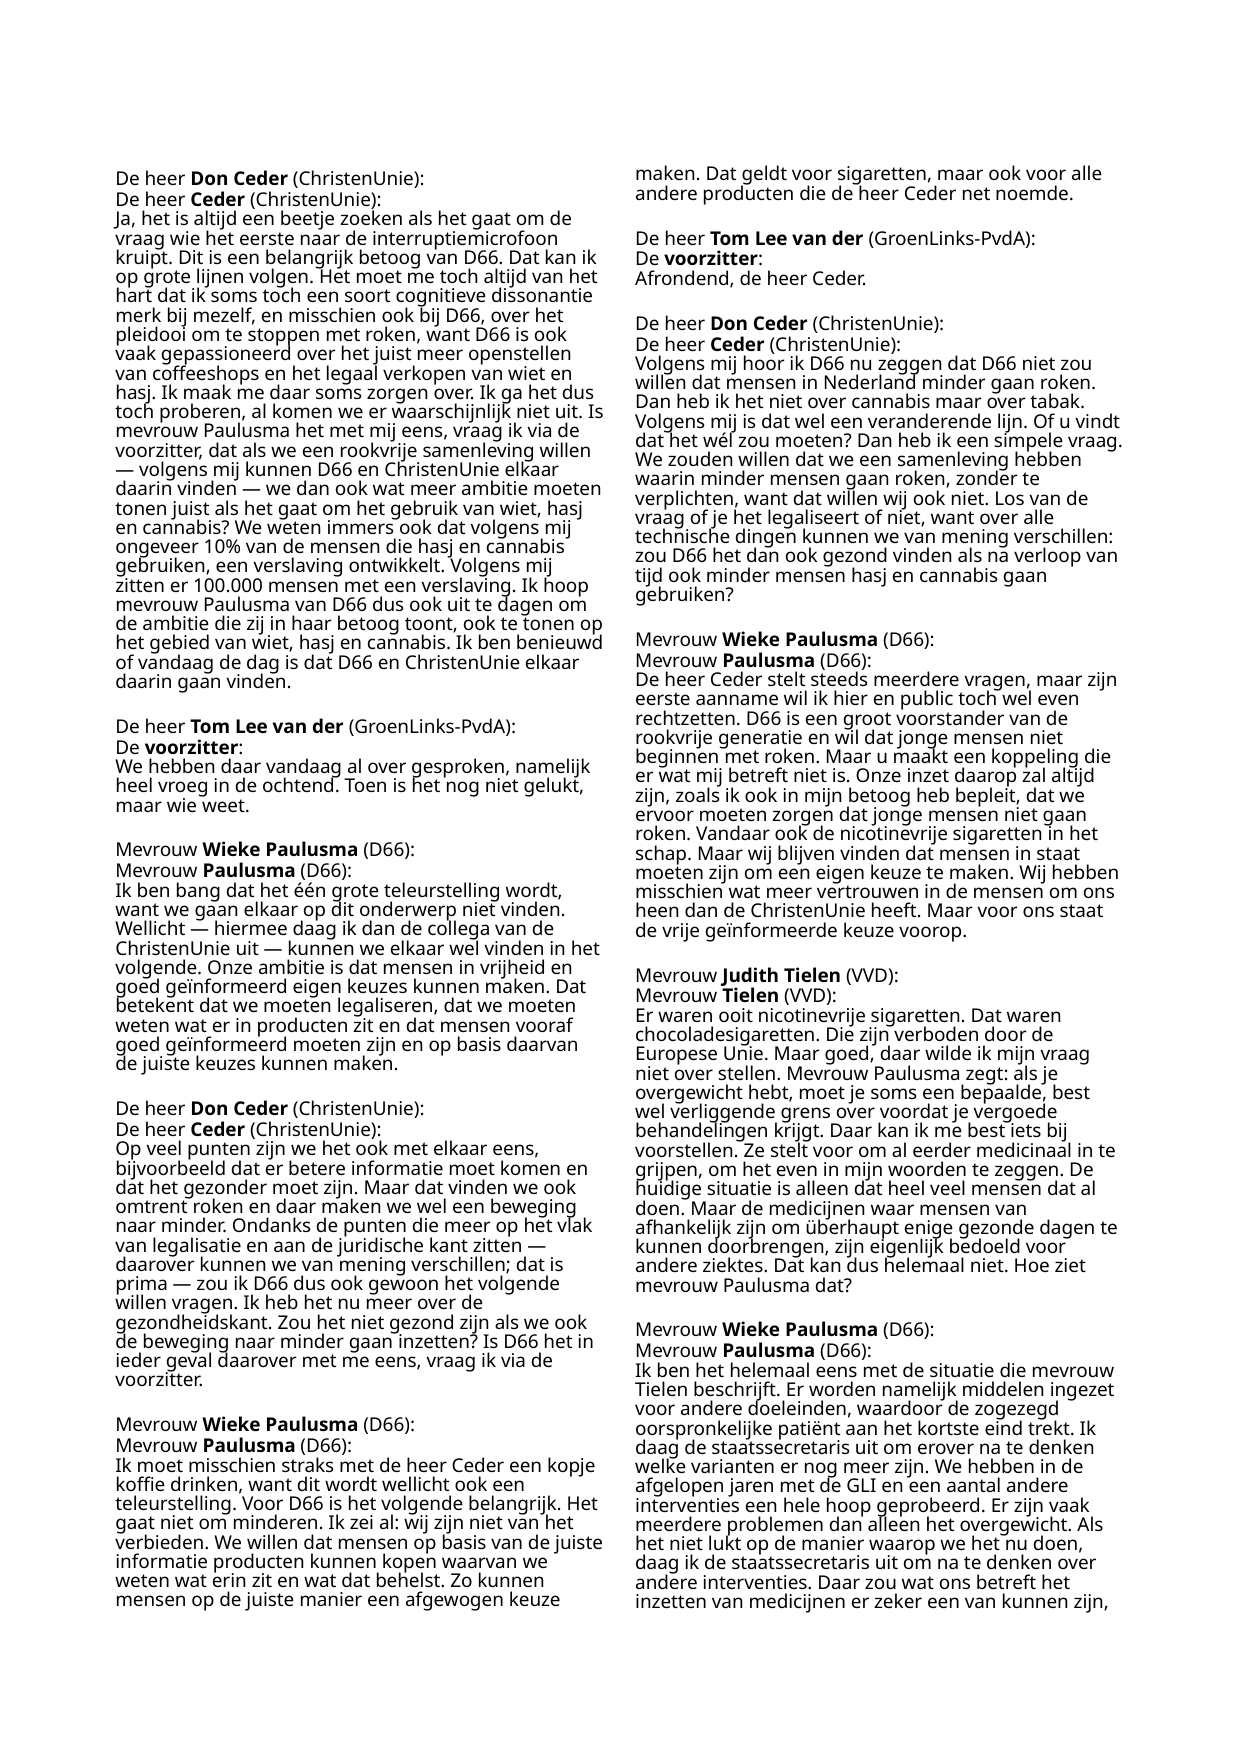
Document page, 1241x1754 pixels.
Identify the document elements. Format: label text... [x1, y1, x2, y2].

text Mevrouw Paulusma (D66): [115, 862, 605, 882]
text De heer Don Ceder (ChristenUnie): [115, 165, 605, 191]
text Volgens mij hoor ik D66 nu zeggen dat D66 niet zou willen dat mensen in Nederland minder gaan roken. Dan heb ik het niet over cannabis maar over tabak. Volgens mij is dat wel een veranderende lijn. Of u vindt dat het wél zou moeten? Dan heb ik een simpele vraag. We zouden willen dat we een samenleving hebben waarin minder mensen gaan roken, zonder te verplichten, want dat willen wij ook niet. Los van de vraag of je het legaliseert of niet, want over alle technische dingen kunnen we van mening verschillen: zou D66 het dan ook gezond vinden als na verloop van tijd ook minder mensen hasj en cannabis gaan gebruiken? [635, 355, 1125, 605]
text Ik moet misschien straks met de heer Ceder een kopje koffie drinken, want dit wordt wellicht ook een teleurstelling. Voor D66 is het volgende belangrijk. Het gaat niet om minderen. Ik zei al: wij zijn niet van het verbieden. We willen dat mensen op basis van de juiste informatie producten kunnen kopen waarvan we weten wat erin zit en wat dat behelst. Zo kunnen mensen op de juiste manier een afgewogen keuze [115, 1457, 605, 1611]
text Ik ben het helemaal eens met de situatie die mevrouw Tielen beschrijft. Er worden namelijk middelen ingezet voor andere doeleinden, waardoor de zogezegd oorspronkelijke patiënt aan het kortste eind trekt. Ik daag de staatssecretaris uit om erover na te denken welke varianten er nog meer zijn. We hebben in de afgelopen jaren met de GLI en een aantal andere interventies een hele hoop geprobeerd. Er zijn vaak meerdere problemen dan alleen het overgewicht. Als het niet lukt op de manier waarop we het nu doen, daag ik de staatssecretaris uit om na te denken over andere interventies. Daar zou wat ons betreft het inzetten van medicijnen er zeker een van kunnen zijn, [635, 1362, 1125, 1612]
text De voorzitter: [115, 739, 605, 758]
text Mevrouw Tielen (VVD): [635, 987, 1125, 1007]
text Mevrouw Paulusma (D66): [115, 1437, 605, 1457]
text De heer Ceder (ChristenUnie): [115, 1121, 605, 1140]
text De heer Don Ceder (ChristenUnie): [115, 1095, 605, 1121]
text Mevrouw Paulusma (D66): [635, 1342, 1125, 1362]
text De heer Ceder stelt steeds meerdere vragen, maar zijn eerste aanname wil ik hier en public toch wel even rechtzetten. D66 is een groot voorstander van de rookvrije generatie en wil dat jonge mensen niet beginnen met roken. Maar u maakt een koppeling die er wat mij betreft niet is. Onze inzet daarop zal altijd zijn, zoals ik ook in mijn betoog heb bepleit, dat we ervoor moeten zorgen dat jonge mensen niet gaan roken. Vandaar ook de nicotinevrije sigaretten in het schap. Maar wij blijven vinden dat mensen in staat moeten zijn om een eigen keuze te maken. Wij hebben misschien wat meer vertrouwen in de mensen om ons heen dan de ChristenUnie heeft. Maar voor ons staat de vrije geïnformeerde keuze voorop. [635, 671, 1125, 941]
text maken. Dat geldt voor sigaretten, maar ook voor alle andere producten die de heer Ceder net noemde. [635, 165, 1125, 204]
text Ja, het is altijd een beetje zoeken als het gaat om de vraag wie het eerste naar de interruptiemicrofoon kruipt. Dit is een belangrijk betoog van D66. Dat kan ik op grote lijnen volgen. Het moet me toch altijd van het hart dat ik soms toch een soort cognitieve dissonantie merk bij mezelf, en misschien ook bij D66, over het pleidooi om te stoppen met roken, want D66 is ook vaak gepassioneerd over het juist meer openstellen van coffeeshops en het legaal verkopen van wiet en hasj. Ik maak me daar soms zorgen over. Ik ga het dus toch proberen, al komen we er waarschijnlijk niet uit. Is mevrouw Paulusma het met mij eens, vraag ik via de voorzitter, dat als we een rookvrije samenleving willen — volgens mij kunnen D66 en ChristenUnie elkaar daarin vinden — we dan ook wat meer ambitie moeten tonen juist als het gaat om het gebruik van wiet, hasj en cannabis? We weten immers ook dat volgens mij ongeveer 10% van de mensen die hasj en cannabis gebruiken, een verslaving ontwikkelt. Volgens mij zitten er 100.000 mensen met een verslaving. Ik hoop mevrouw Paulusma van D66 dus ook uit te dagen om de ambitie die zij in haar betoog toont, ook te tonen op het gebied van wiet, hasj en cannabis. Ik ben benieuwd of vandaag de dag is dat D66 en ChristenUnie elkaar daarin gaan vinden. [115, 210, 605, 692]
text Mevrouw Wieke Paulusma (D66): [115, 1412, 605, 1437]
text Mevrouw Wieke Paulusma (D66): [635, 626, 1125, 652]
text Mevrouw Wieke Paulusma (D66): [635, 1317, 1125, 1342]
text De heer Tom Lee van der (GroenLinks-PvdA): [635, 225, 1125, 250]
text De heer Tom Lee van der (GroenLinks-PvdA): [115, 713, 605, 739]
text De heer Don Ceder (ChristenUnie): [635, 310, 1125, 336]
text De heer Ceder (ChristenUnie): [115, 191, 605, 210]
text Mevrouw Paulusma (D66): [635, 652, 1125, 671]
text Mevrouw Wieke Paulusma (D66): [115, 837, 605, 862]
text Afrondend, de heer Ceder. [635, 270, 1125, 289]
text Mevrouw Judith Tielen (VVD): [635, 962, 1125, 987]
text Op veel punten zijn we het ook met elkaar eens, bijvoorbeeld dat er betere informatie moet komen en dat het gezonder moet zijn. Maar dat vinden we ook omtrent roken en daar maken we wel een beweging naar minder. Ondanks de punten die meer op het vlak van legalisatie en aan de juridische kant zitten — daarover kunnen we van mening verschillen; dat is prima — zou ik D66 dus ook gewoon het volgende willen vragen. Ik heb het nu meer over de gezondheidskant. Zou het niet gezond zijn als we ook de beweging naar minder gaan inzetten? Is D66 het in ieder geval daarover met me eens, vraag ik via de voorzitter. [115, 1140, 605, 1391]
text De heer Ceder (ChristenUnie): [635, 336, 1125, 355]
text Er waren ooit nicotinevrije sigaretten. Dat waren chocoladesigaretten. Die zijn verboden door de Europese Unie. Maar goed, daar wilde ik mijn vraag niet over stellen. Mevrouw Paulusma zegt: als je overgewicht hebt, moet je soms een bepaalde, best wel verliggende grens over voordat je vergoede behandelingen krijgt. Daar kan ik me best iets bij voorstellen. Ze stelt voor om al eerder medicinaal in te grijpen, om het even in mijn woorden te zeggen. De huidige situatie is alleen dat heel veel mensen dat al doen. Maar de medicijnen waar mensen van afhankelijk zijn om überhaupt enige gezonde dagen te kunnen doorbrengen, zijn eigenlijk bedoeld voor andere ziektes. Dat kan dus helemaal niet. Hoe ziet mevrouw Paulusma dat? [635, 1007, 1125, 1296]
text Ik ben bang dat het één grote teleurstelling wordt, want we gaan elkaar op dit onderwerp niet vinden. Wellicht — hiermee daag ik dan de collega van de ChristenUnie uit — kunnen we elkaar wel vinden in het volgende. Onze ambitie is dat mensen in vrijheid en goed geïnformeerd eigen keuzes kunnen maken. Dat betekent dat we moeten legaliseren, dat we moeten weten wat er in producten zit en dat mensen vooraf goed geïnformeerd moeten zijn en op basis daarvan de juiste keuzes kunnen maken. [115, 882, 605, 1074]
text We hebben daar vandaag al over gesproken, namelijk heel vroeg in de ochtend. Toen is het nog niet gelukt, maar wie weet. [115, 758, 605, 816]
text De voorzitter: [635, 250, 1125, 270]
